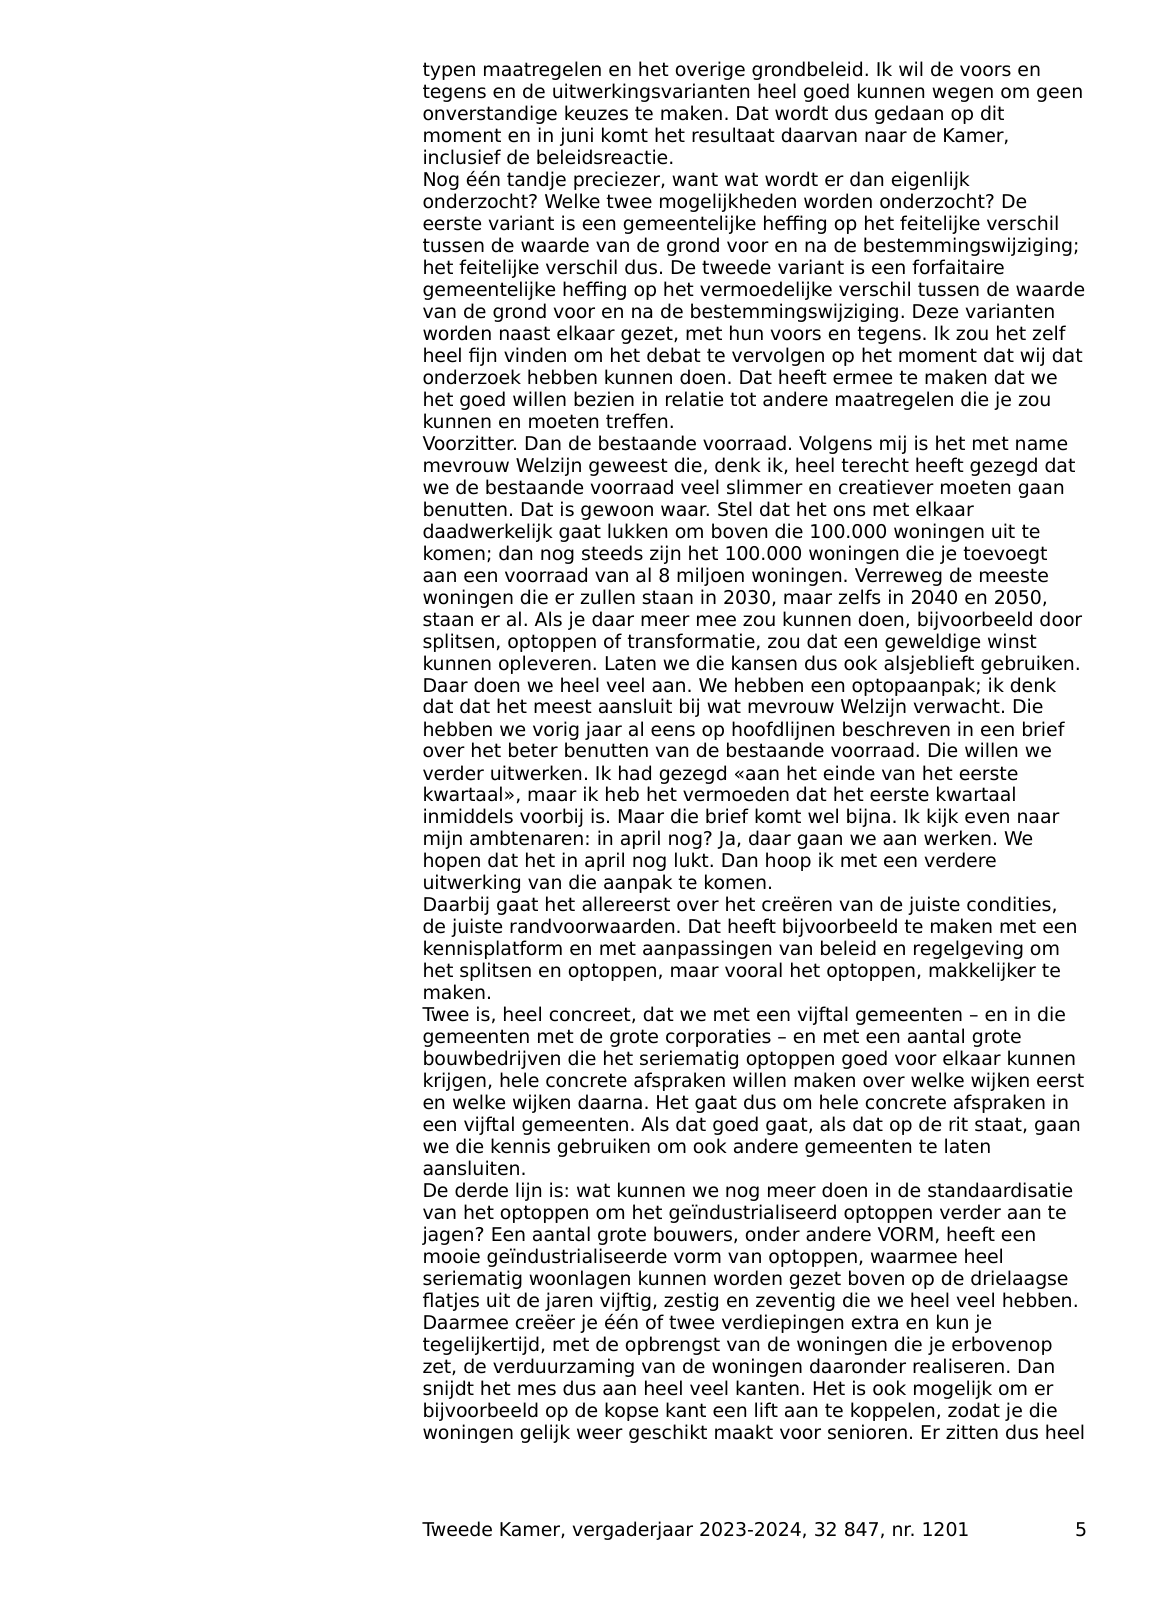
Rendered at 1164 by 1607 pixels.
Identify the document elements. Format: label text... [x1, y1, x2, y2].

text typen maatregelen en het overige grondbeleid. Ik wil de voors en tegens en de uitwerkingsvarianten heel goed kunnen wegen om geen onverstandige keuzes te maken. Dat wordt dus gedaan op dit moment en in juni komt het resultaat daarvan naar de Kamer, inclusief de beleidsreactie. [422, 59, 1087, 169]
text Voorzitter. Dan de bestaande voorraad. Volgens mij is het met name mevrouw Welzijn geweest die, denk ik, heel terecht heeft gezegd dat we de bestaande voorraad veel slimmer en creatiever moeten gaan benutten. Dat is gewoon waar. Stel dat het ons met elkaar daadwerkelijk gaat lukken om boven die 100.000 woningen uit te komen; dan nog steeds zijn het 100.000 woningen die je toevoegt aan een voorraad van al 8 miljoen woningen. Verreweg de meeste woningen die er zullen staan in 2030, maar zelfs in 2040 en 2050, staan er al. Als je daar meer mee zou kunnen doen, bijvoorbeeld door splitsen, optoppen of transformatie, zou dat een geweldige winst kunnen opleveren. Laten we die kansen dus ook alsjeblieft gebruiken. [422, 433, 1087, 674]
text De derde lijn is: wat kunnen we nog meer doen in de standaardisatie van het optoppen om het geïndustrialiseerd optoppen verder aan te jagen? Een aantal grote bouwers, onder andere VORM, heeft een mooie geïndustrialiseerde vorm van optoppen, waarmee heel seriematig woonlagen kunnen worden gezet boven op de drielaagse flatjes uit de jaren vijftig, zestig en zeventig die we heel veel hebben. Daarmee creëer je één of twee verdiepingen extra en kun je tegelijkertijd, met de opbrengst van de woningen die je erbovenop zet, de verduurzaming van de woningen daaronder realiseren. Dan snijdt het mes dus aan heel veel kanten. Het is ook mogelijk om er bijvoorbeeld op de kopse kant een lift aan te koppelen, zodat je die woningen gelijk weer geschikt maakt voor senioren. Er zitten dus heel [422, 1180, 1087, 1444]
text Daarbij gaat het allereerst over het creëren van de juiste condities, de juiste randvoorwaarden. Dat heeft bijvoorbeeld te maken met een kennisplatform en met aanpassingen van beleid en regelgeving om het splitsen en optoppen, maar vooral het optoppen, makkelijker te maken. [422, 894, 1087, 1004]
text Nog één tandje preciezer, want wat wordt er dan eigenlijk onderzocht? Welke twee mogelijkheden worden onderzocht? De eerste variant is een gemeentelijke heffing op het feitelijke verschil tussen de waarde van de grond voor en na de bestemmingswijziging; het feitelijke verschil dus. De tweede variant is een forfaitaire gemeentelijke heffing op het vermoedelijke verschil tussen de waarde van de grond voor en na de bestemmingswijziging. Deze varianten worden naast elkaar gezet, met hun voors en tegens. Ik zou het zelf heel fijn vinden om het debat te vervolgen op het moment dat wij dat onderzoek hebben kunnen doen. Dat heeft ermee te maken dat we het goed willen bezien in relatie tot andere maatregelen die je zou kunnen en moeten treffen. [422, 169, 1087, 433]
text Daar doen we heel veel aan. We hebben een optopaanpak; ik denk dat dat het meest aansluit bij wat mevrouw Welzijn verwacht. Die hebben we vorig jaar al eens op hoofdlijnen beschreven in een brief over het beter benutten van de bestaande voorraad. Die willen we verder uitwerken. Ik had gezegd «aan het einde van het eerste kwartaal», maar ik heb het vermoeden dat het eerste kwartaal inmiddels voorbij is. Maar die brief komt wel bijna. Ik kijk even naar mijn ambtenaren: in april nog? Ja, daar gaan we aan werken. We hopen dat het in april nog lukt. Dan hoop ik met een verdere uitwerking van die aanpak te komen. [422, 674, 1087, 894]
text Twee is, heel concreet, dat we met een vijftal gemeenten – en in die gemeenten met de grote corporaties – en met een aantal grote bouwbedrijven die het seriematig optoppen goed voor elkaar kunnen krijgen, hele concrete afspraken willen maken over welke wijken eerst en welke wijken daarna. Het gaat dus om hele concrete afspraken in een vijftal gemeenten. Als dat goed gaat, als dat op de rit staat, gaan we die kennis gebruiken om ook andere gemeenten te laten aansluiten. [422, 1004, 1087, 1180]
